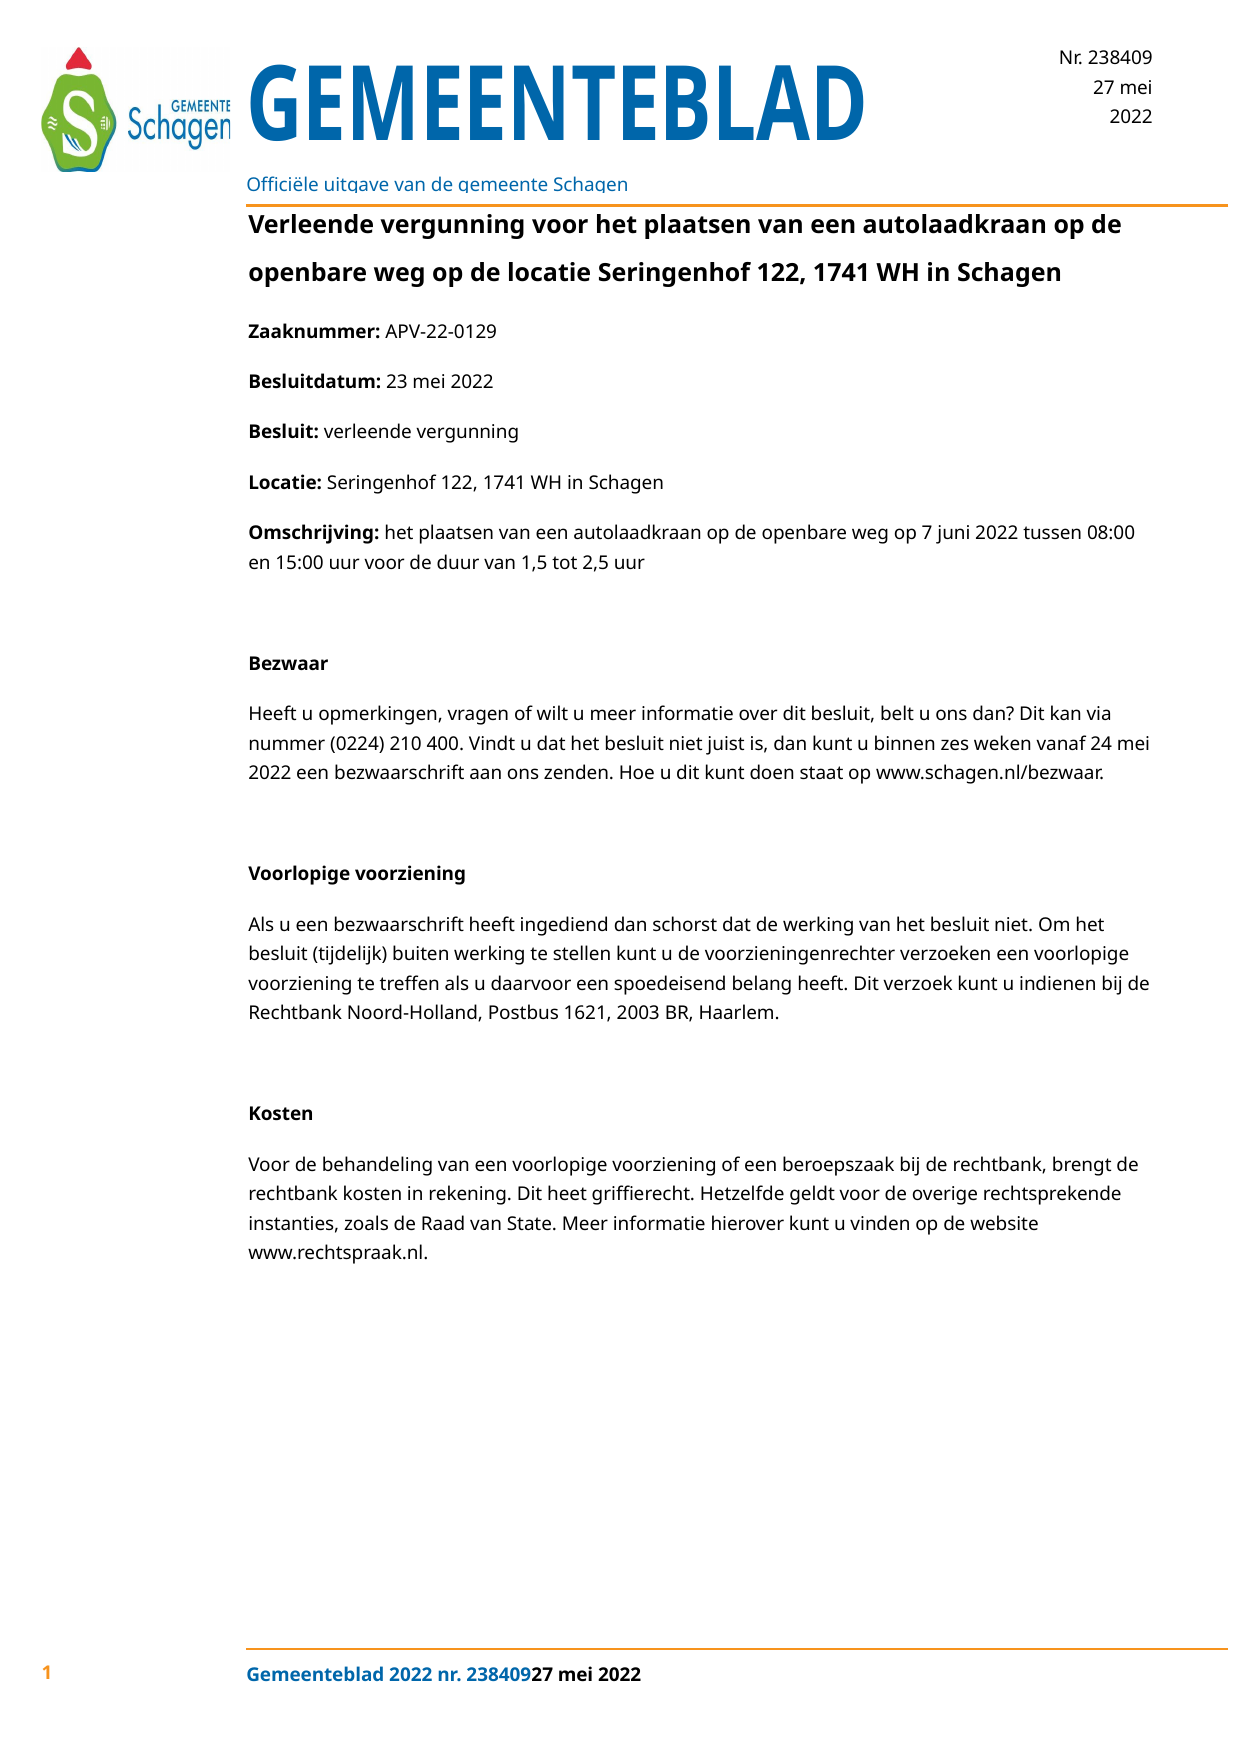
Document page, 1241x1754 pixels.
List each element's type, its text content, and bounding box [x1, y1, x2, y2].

text Als u een bezwaarschrift heeft ingediend dan schorst dat de werking van het besluit niet. Om het besluit (tijdelijk) buiten werking te stellen kunt u de voorzieningenrechter verzoeken een voorlopige voorziening te treffen als u daarvoor een spoedeisend belang heeft. Dit verzoek kunt u indienen bij de Rechtbank Noord-Holland, Postbus 1621, 2003 BR, Haarlem. [248, 911, 1152, 1025]
text Verleende vergunning voor het plaatsen van een autolaadkraan op de openbare weg op de locatie Seringenhof 122, 1741 WH in Schagen [248, 207, 1152, 288]
text Besluit: verleende vergunning [248, 419, 1152, 444]
text Kosten [248, 1100, 1152, 1126]
text Voorlopige voorziening [248, 860, 1152, 886]
text Zaaknummer: APV-22-0129 [248, 318, 1152, 344]
text Omschrijving: het plaatsen van een autolaadkraan op de openbare weg op 7 juni 2022 tussen 08:00 en 15:00 uur voor de duur van 1,5 tot 2,5 uur [248, 519, 1152, 575]
text Voor de behandeling van een voorlopige voorziening of een beroepszaak bij de rechtbank, brengt de rechtbank kosten in rekening. Dit heet griffierecht. Hetzelfde geldt voor de overige rechtsprekende instanties, zoals de Raad van State. Meer informatie hierover kunt u vinden op de website www.rechtspraak.nl. [248, 1151, 1152, 1265]
text Heeft u opmerkingen, vragen of wilt u meer informatie over dit besluit, belt u ons dan? Dit kan via nummer (0224) 210 400. Vindt u dat het besluit niet juist is, dan kunt u binnen zes weken vanaf 24 mei 2022 een bezwaarschrift aan ons zenden. Hoe u dit kunt doen staat op www.schagen.nl/bezwaar. [248, 700, 1152, 785]
text Locatie: Seringenhof 122, 1741 WH in Schagen [248, 469, 1152, 495]
picture [41, 47, 231, 172]
text Bezwaar [248, 650, 1152, 676]
text Besluitdatum: 23 mei 2022 [248, 368, 1152, 394]
